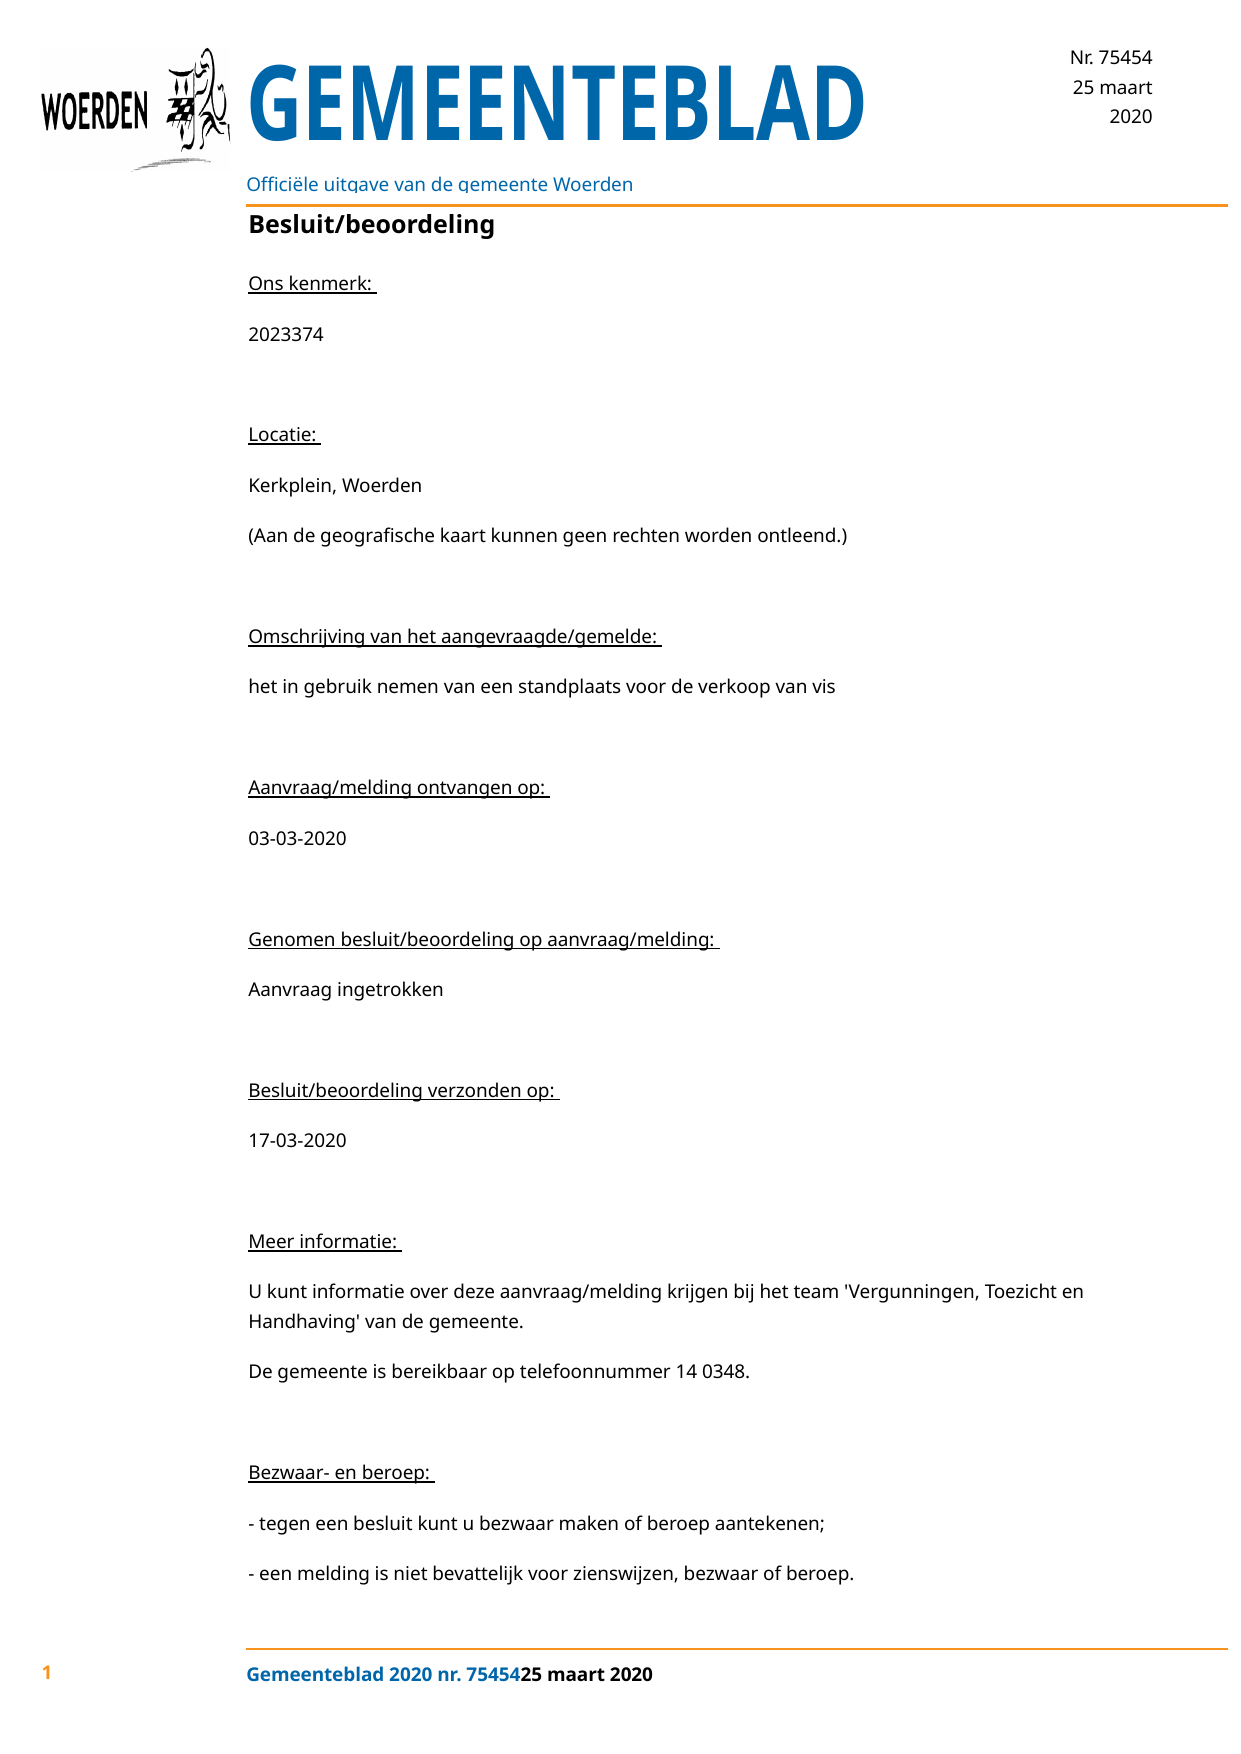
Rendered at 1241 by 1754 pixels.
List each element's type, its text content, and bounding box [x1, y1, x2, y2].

text Ons kenmerk: [248, 270, 1152, 296]
text Bezwaar- en beroep: [248, 1459, 1152, 1485]
text het in gebruik nemen van een standplaats voor de verkoop van vis [248, 674, 1152, 699]
text Besluit/beoordeling [248, 207, 1152, 241]
text - een melding is niet bevattelijk voor zienswijzen, bezwaar of beroep. [248, 1560, 1152, 1586]
text 2023374 [248, 321, 1152, 346]
text Kerkplein, Woerden [248, 472, 1152, 498]
text Aanvraag ingetrokken [248, 976, 1152, 1002]
text Meer informatie: [248, 1228, 1152, 1254]
text Omschrijving van het aangevraagde/gemelde: [248, 623, 1152, 649]
text De gemeente is bereikbaar op telefoonnummer 14 0348. [248, 1359, 1152, 1384]
text (Aan de geografische kaart kunnen geen rechten worden ontleend.) [248, 522, 1152, 548]
text 17-03-2020 [248, 1127, 1152, 1153]
text Besluit/beoordeling verzonden op: [248, 1077, 1152, 1103]
text Genomen besluit/beoordeling op aanvraag/melding: [248, 926, 1152, 951]
text - tegen een besluit kunt u bezwaar maken of beroep aantekenen; [248, 1510, 1152, 1536]
text Locatie: [248, 422, 1152, 447]
picture [41, 47, 231, 172]
text Aanvraag/melding ontvangen op: [248, 774, 1152, 800]
text 03-03-2020 [248, 825, 1152, 851]
text U kunt informatie over deze aanvraag/melding krijgen bij het team 'Vergunningen, Toezicht en Handhaving' van de gemeente. [248, 1279, 1152, 1334]
